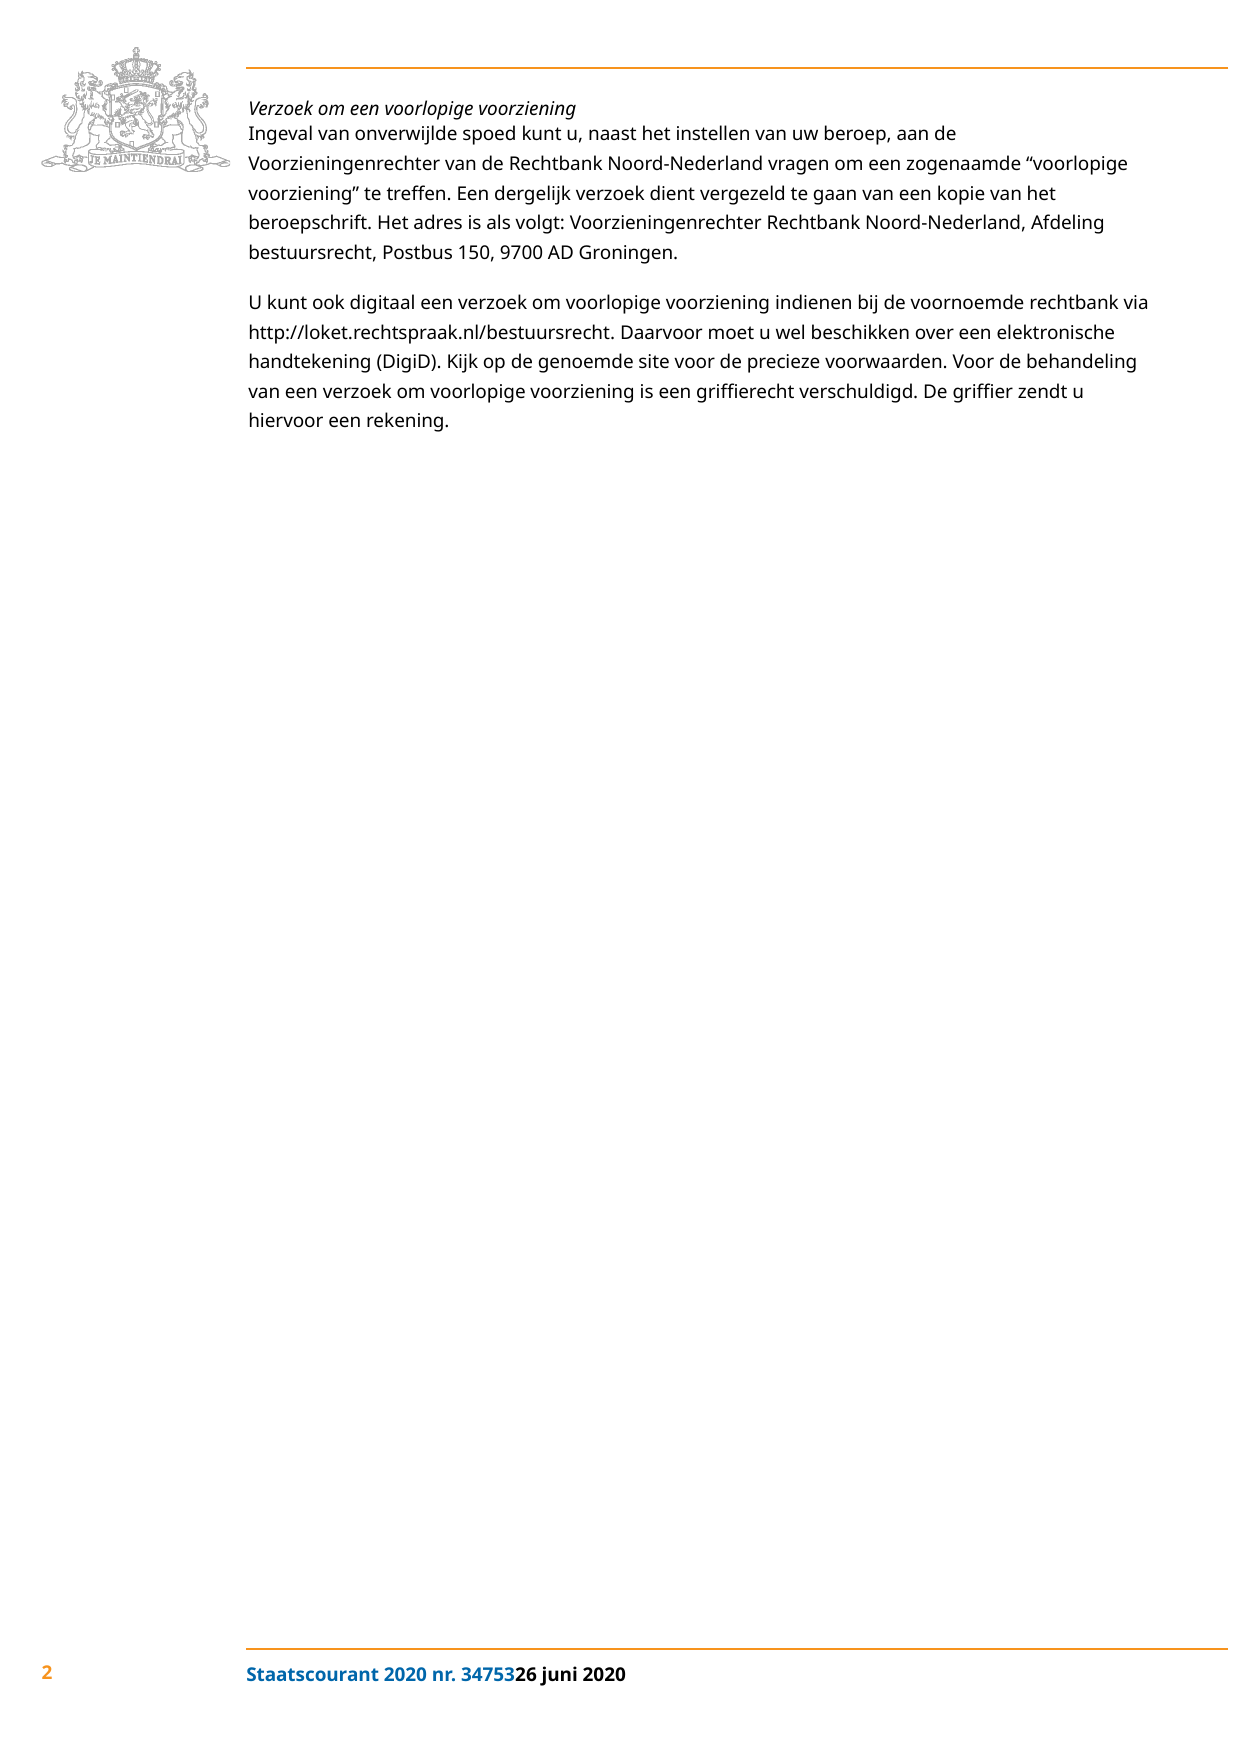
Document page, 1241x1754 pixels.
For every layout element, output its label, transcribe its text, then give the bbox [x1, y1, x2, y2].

picture [41, 47, 231, 172]
text U kunt ook digitaal een verzoek om voorlopige voorziening indienen bij de voornoemde rechtbank via http://loket.rechtspraak.nl/bestuursrecht. Daarvoor moet u wel beschikken over een elektronische handtekening (DigiD). Kijk op de genoemde site voor de precieze voorwaarden. Voor de behandeling van een verzoek om voorlopige voorziening is een griffierecht verschuldigd. De griffier zendt u hiervoor een rekening. [248, 289, 1152, 433]
text Verzoek om een voorlopige voorziening [248, 95, 1152, 121]
text Ingeval van onverwijlde spoed kunt u, naast het instellen van uw beroep, aan de Voorzieningenrechter van de Rechtbank Noord-Nederland vragen om een zogenaamde “voorlopige voorziening” te treffen. Een dergelijk verzoek dient vergezeld te gaan van een kopie van het beroepschrift. Het adres is als volgt: Voorzieningenrechter Rechtbank Noord-Nederland, Afdeling bestuursrecht, Postbus 150, 9700 AD Groningen. [248, 121, 1152, 264]
